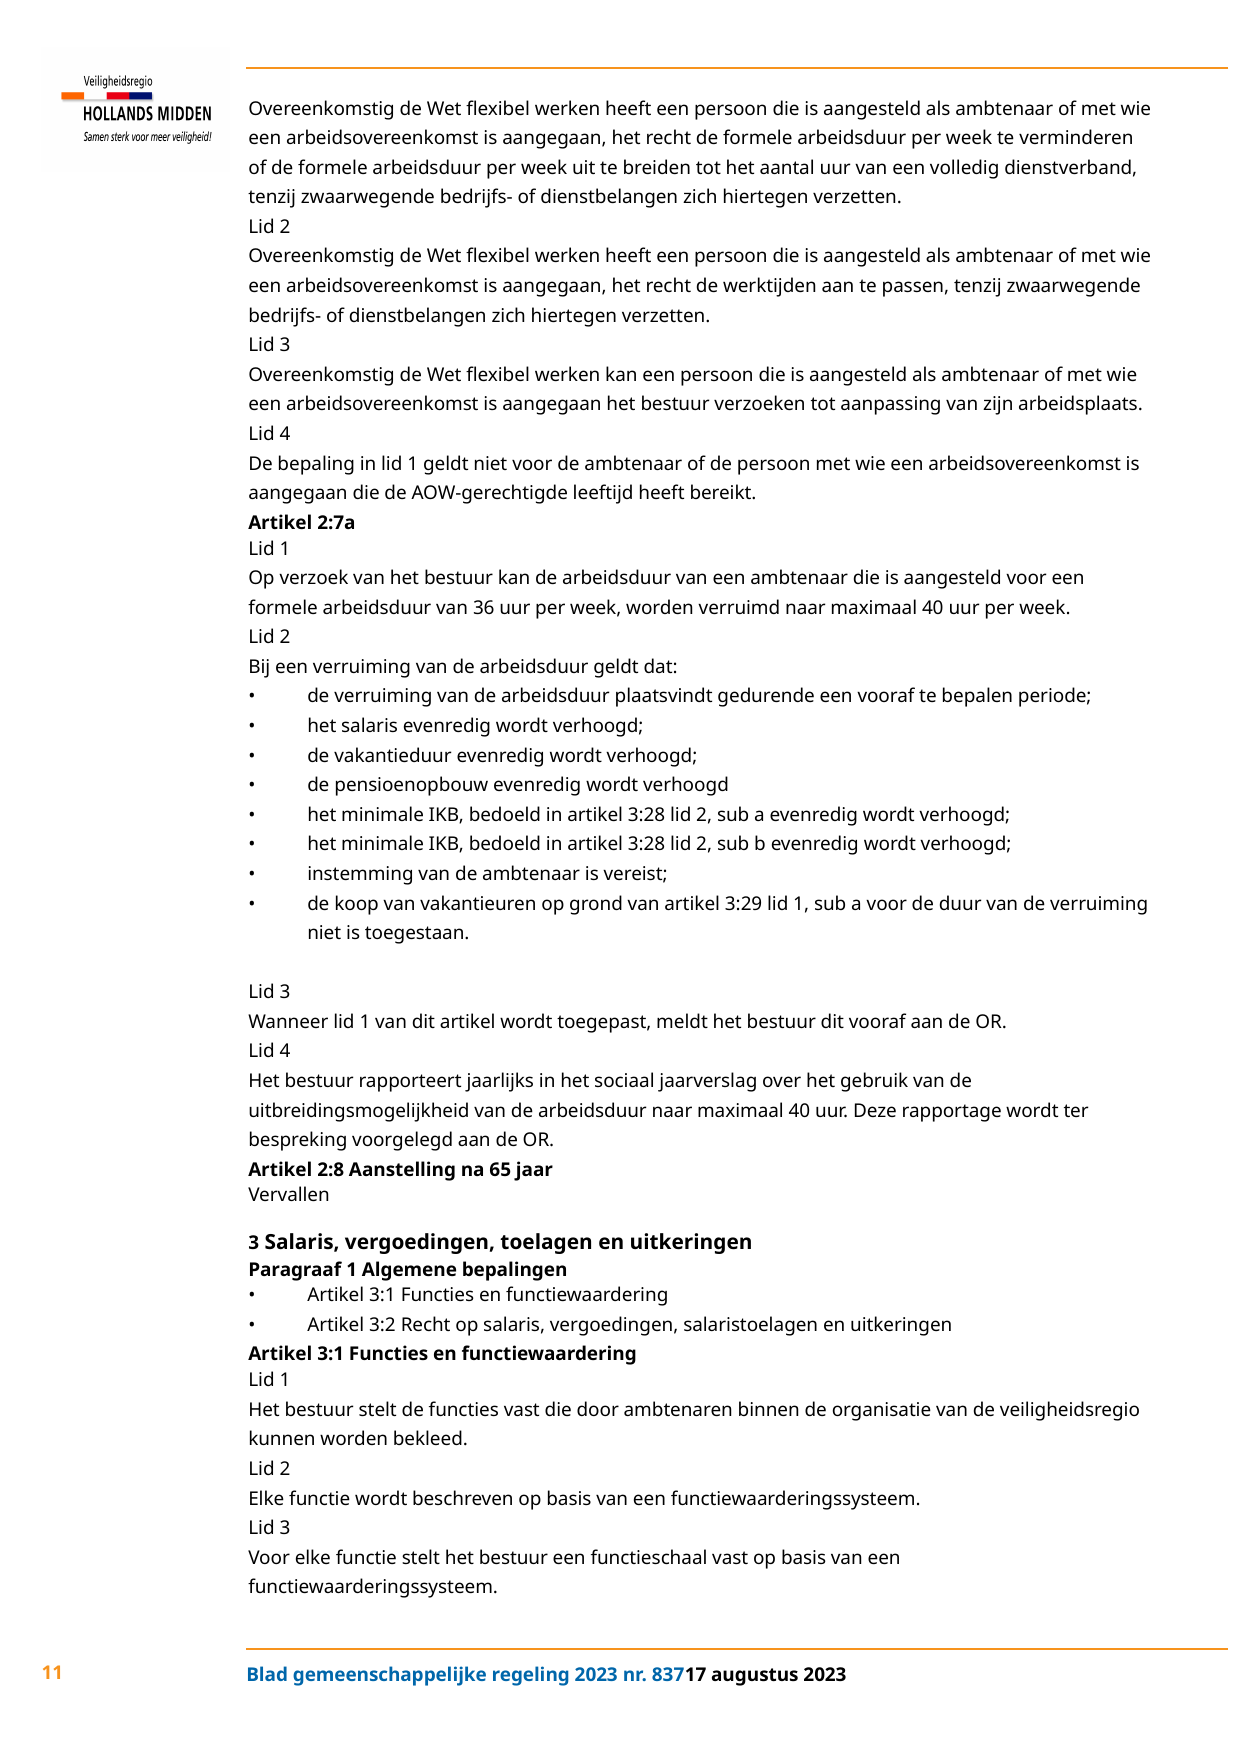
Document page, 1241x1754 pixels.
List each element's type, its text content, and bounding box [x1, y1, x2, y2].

text Lid 3 [248, 1514, 1152, 1540]
text Lid 4 [248, 420, 1152, 446]
text Artikel 3:1 Functies en functiewaardering [248, 1341, 1152, 1366]
text Wanneer lid 1 van dit artikel wordt toegepast, meldt het bestuur dit vooraf aan de OR. [248, 1008, 1152, 1034]
text Lid 2 [248, 213, 1152, 239]
text Lid 3 [248, 978, 1152, 1004]
text 3 Salaris, vergoedingen, toelagen en uitkeringen [248, 1227, 1152, 1256]
text Het bestuur rapporteert jaarlijks in het sociaal jaarverslag over het gebruik van de uitbreidingsmogelijkheid van de arbeidsduur naar maximaal 40 uur. Deze rapportage wordt ter bespreking voorgelegd aan de OR. [248, 1067, 1152, 1152]
text Lid 2 [248, 1455, 1152, 1481]
list het minimale IKB, bedoeld in artikel 3:28 lid 2, sub b evenredig wordt verhoogd; [248, 831, 1152, 856]
text Op verzoek van het bestuur kan de arbeidsduur van een ambtenaar die is aangesteld voor een formele arbeidsduur van 36 uur per week, worden verruimd naar maximaal 40 uur per week. [248, 564, 1152, 619]
list Artikel 3:2 Recht op salaris, vergoedingen, salaristoelagen en uitkeringen [248, 1311, 1152, 1337]
text De bepaling in lid 1 geldt niet voor de ambtenaar of de persoon met wie een arbeidsovereenkomst is aangegaan die de AOW-gerechtigde leeftijd heeft bereikt. [248, 450, 1152, 505]
list Artikel 3:1 Functies en functiewaardering [248, 1281, 1152, 1307]
text Elke functie wordt beschreven op basis van een functiewaarderingssysteem. [248, 1485, 1152, 1510]
text Lid 1 [248, 535, 1152, 560]
text Lid 4 [248, 1038, 1152, 1063]
text Overeenkomstig de Wet flexibel werken heeft een persoon die is aangesteld als ambtenaar of met wie een arbeidsovereenkomst is aangegaan, het recht de werktijden aan te passen, tenzij zwaarwegende bedrijfs- of dienstbelangen zich hiertegen verzetten. [248, 243, 1152, 328]
text Artikel 2:7a [248, 509, 1152, 535]
text Paragraaf 1 Algemene bepalingen [248, 1256, 1152, 1281]
text Overeenkomstig de Wet flexibel werken heeft een persoon die is aangesteld als ambtenaar of met wie een arbeidsovereenkomst is aangegaan, het recht de formele arbeidsduur per week te verminderen of de formele arbeidsduur per week uit te breiden tot het aantal uur van een volledig dienstverband, tenzij zwaarwegende bedrijfs- of dienstbelangen zich hiertegen verzetten. [248, 95, 1152, 209]
text Artikel 2:8 Aanstelling na 65 jaar [248, 1156, 1152, 1182]
text Lid 3 [248, 331, 1152, 357]
list het salaris evenredig wordt verhoogd; [248, 712, 1152, 738]
text Vervallen [248, 1182, 1152, 1207]
list de koop van vakantieuren op grond van artikel 3:29 lid 1, sub a voor de duur van de verruiming niet is toegestaan. [248, 890, 1152, 945]
text Voor elke functie stelt het bestuur een functieschaal vast op basis van een functiewaarderingssysteem. [248, 1544, 1152, 1599]
text Overeenkomstig de Wet flexibel werken kan een persoon die is aangesteld als ambtenaar of met wie een arbeidsovereenkomst is aangegaan het bestuur verzoeken tot aanpassing van zijn arbeidsplaats. [248, 361, 1152, 416]
text Bij een verruiming van de arbeidsduur geldt dat: [248, 653, 1152, 679]
list de verruiming van de arbeidsduur plaatsvindt gedurende een vooraf te bepalen periode; [248, 683, 1152, 708]
text Lid 1 [248, 1366, 1152, 1392]
text Lid 2 [248, 623, 1152, 649]
picture [41, 47, 231, 172]
text Het bestuur stelt de functies vast die door ambtenaren binnen de organisatie van de veiligheidsregio kunnen worden bekleed. [248, 1396, 1152, 1451]
list het minimale IKB, bedoeld in artikel 3:28 lid 2, sub a evenredig wordt verhoogd; [248, 801, 1152, 827]
list instemming van de ambtenaar is vereist; [248, 860, 1152, 886]
list de vakantieduur evenredig wordt verhoogd; [248, 742, 1152, 767]
list de pensioenopbouw evenredig wordt verhoogd [248, 771, 1152, 797]
